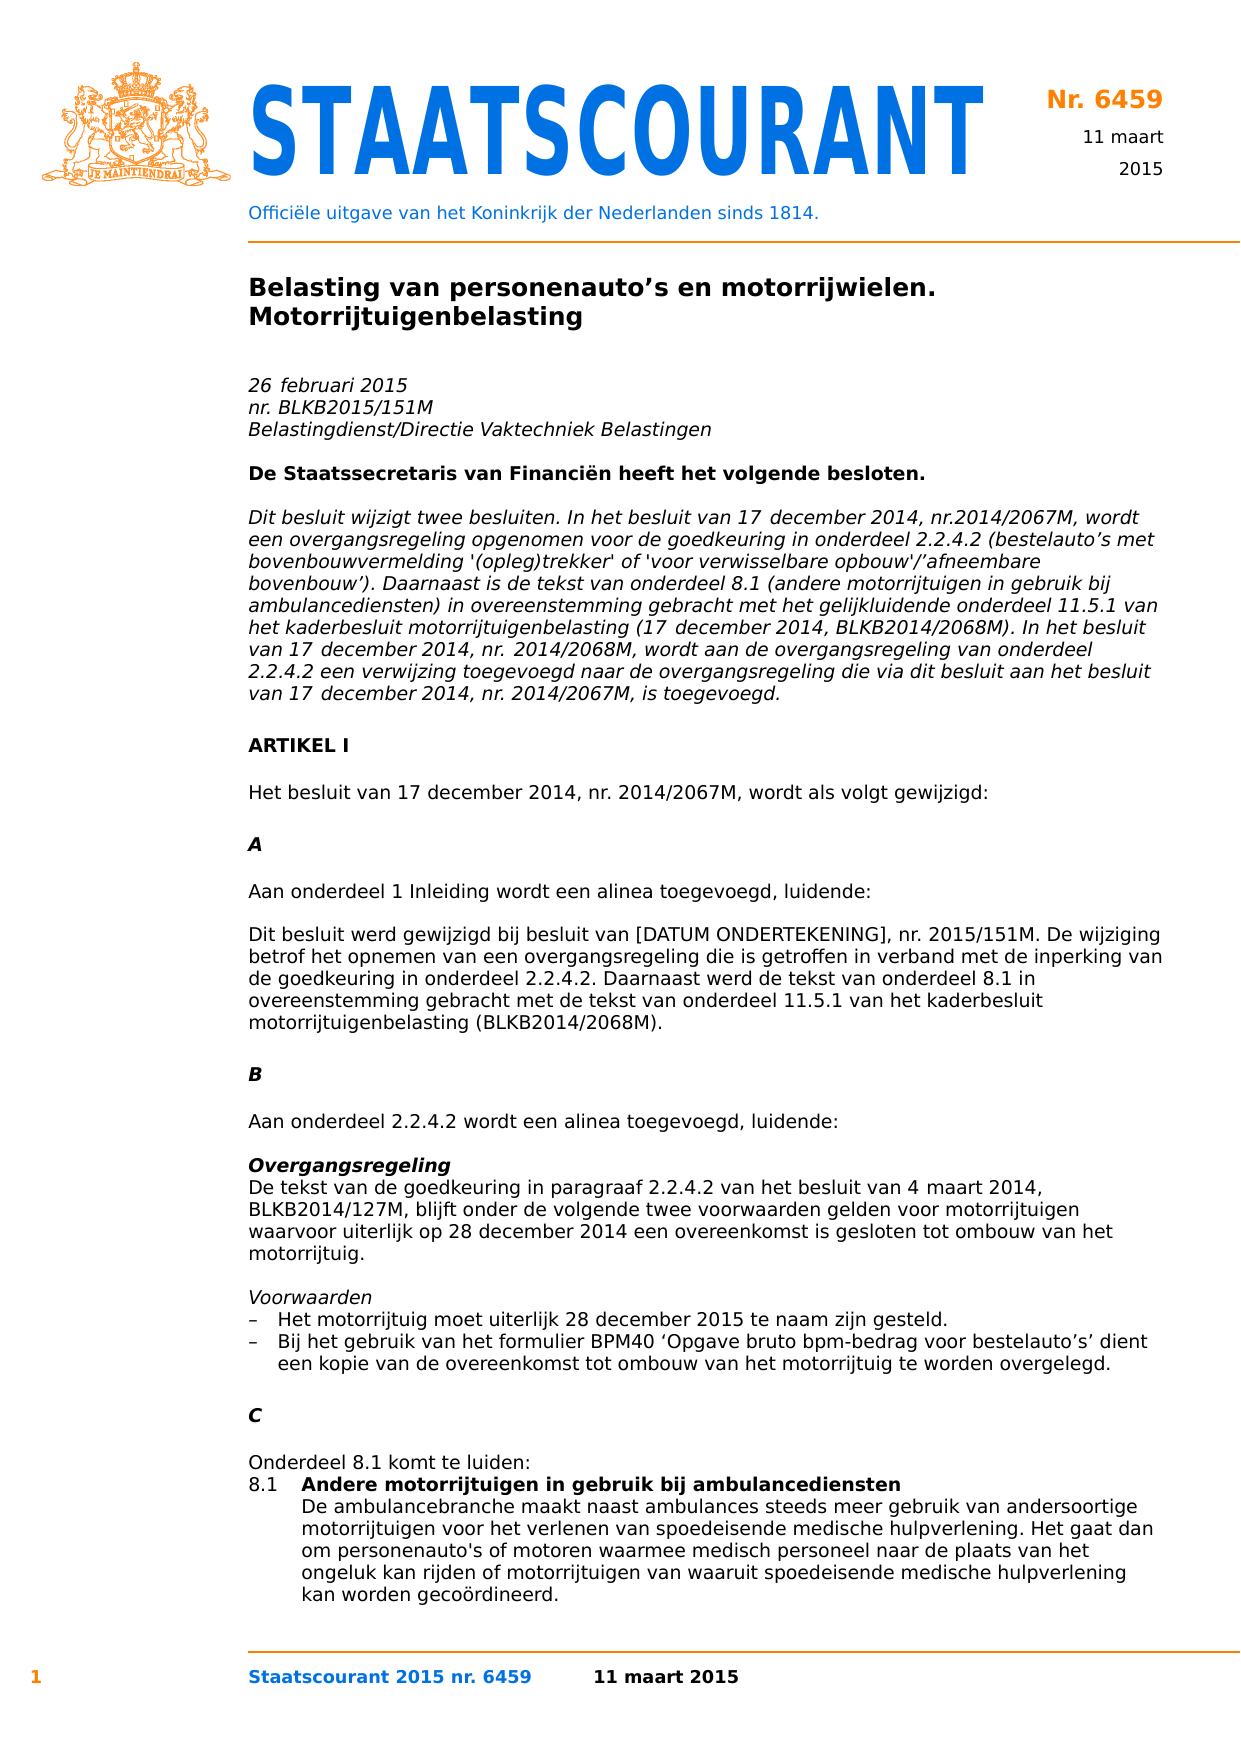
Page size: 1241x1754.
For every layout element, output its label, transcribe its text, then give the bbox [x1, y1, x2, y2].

picture [41, 62, 231, 186]
subtitle ARTIKEL I [248, 734, 1163, 757]
subtitle Belasting van personenauto’s en motorrijwielen. Motorrijtuigenbelasting [248, 273, 1163, 331]
text De Staatssecretaris van Financiën heeft het volgende besloten. [248, 463, 1163, 485]
text 8.1 Andere motorrijtuigen in gebruik bij ambulancediensten [248, 1474, 1163, 1496]
text Aan onderdeel 2.2.4.2 wordt een alinea toegevoegd, luidende: [248, 1111, 1163, 1133]
table_header STAATSCOURANT [248, 62, 998, 203]
table_cell 2015 [998, 153, 1240, 203]
table_cell 11 maart [998, 121, 1240, 153]
text 26 februari 2015 [248, 375, 1163, 397]
table_cell Officiële uitgave van het Koninkrijk der Nederlanden sinds 1814. [248, 203, 1240, 241]
table_header [25, 62, 248, 241]
text – Bij het gebruik van het formulier BPM40 ‘Opgave bruto bpm-bedrag voor bestelauto’s’ dient een kopie van de overeenkomst tot ombouw van het motorrijtuig te worden overgelegd. [248, 1331, 1163, 1375]
text Dit besluit werd gewijzigd bij besluit van [DATUM ONDERTEKENING], nr. 2015/151M. De wijziging betrof het opnemen van een overgangsregeling die is getroffen in verband met de inperking van de goedkeuring in onderdeel 2.2.4.2. Daarnaast werd de tekst van onderdeel 8.1 in overeenstemming gebracht met de tekst van onderdeel 11.5.1 van het kaderbesluit motorrijtuigenbelasting (BLKB2014/2068M). [248, 924, 1163, 1034]
text Het besluit van 17 december 2014, nr. 2014/2067M, wordt als volgt gewijzigd: [248, 782, 1163, 803]
subtitle C [248, 1405, 1163, 1427]
text Onderdeel 8.1 komt te luiden: [248, 1452, 1163, 1474]
subtitle B [248, 1064, 1163, 1086]
text De tekst van de goedkeuring in paragraaf 2.2.4.2 van het besluit van 4 maart 2014, BLKB2014/127M, blijft onder de volgende twee voorwaarden gelden voor motorrijtuigen waarvoor uiterlijk op 28 december 2014 een overeenkomst is gesloten tot ombouw van het motorrijtuig. [248, 1177, 1163, 1265]
subtitle A [248, 833, 1163, 856]
text Belastingdienst/Directie Vaktechniek Belastingen [248, 419, 1163, 441]
table_header Nr. 6459 [998, 62, 1240, 121]
text Dit besluit wijzigt twee besluiten. In het besluit van 17 december 2014, nr.2014/2067M, wordt een overgangsregeling opgenomen voor de goedkeuring in onderdeel 2.2.4.2 (bestelauto’s met bovenbouwvermelding '(opleg)trekker' of 'voor verwisselbare opbouw'/’afneembare bovenbouw’). Daarnaast is de tekst van onderdeel 8.1 (andere motorrijtuigen in gebruik bij ambulancediensten) in overeenstemming gebracht met het gelijkluidende onderdeel 11.5.1 van het kaderbesluit motorrijtuigenbelasting (17 december 2014, BLKB2014/2068M). In het besluit van 17 december 2014, nr. 2014/2068M, wordt aan de overgangsregeling van onderdeel 2.2.4.2 een verwijzing toegevoegd naar de overgangsregeling die via dit besluit aan het besluit van 17 december 2014, nr. 2014/2067M, is toegevoegd. [248, 507, 1163, 704]
subtitle Voorwaarden [248, 1287, 1163, 1309]
text Overgangsregeling [248, 1155, 1163, 1177]
text De ambulancebranche maakt naast ambulances steeds meer gebruik van andersoortige motorrijtuigen voor het verlenen van spoedeisende medische hulpverlening. Het gaat dan om personenauto's of motoren waarmee medisch personeel naar de plaats van het ongeluk kan rijden of motorrijtuigen van waaruit spoedeisende medische hulpverlening kan worden gecoördineerd. [301, 1496, 1163, 1606]
text – Het motorrijtuig moet uiterlijk 28 december 2015 te naam zijn gesteld. [248, 1309, 1163, 1331]
text Aan onderdeel 1 Inleiding wordt een alinea toegevoegd, luidende: [248, 881, 1163, 902]
text nr. BLKB2015/151M [248, 397, 1163, 419]
